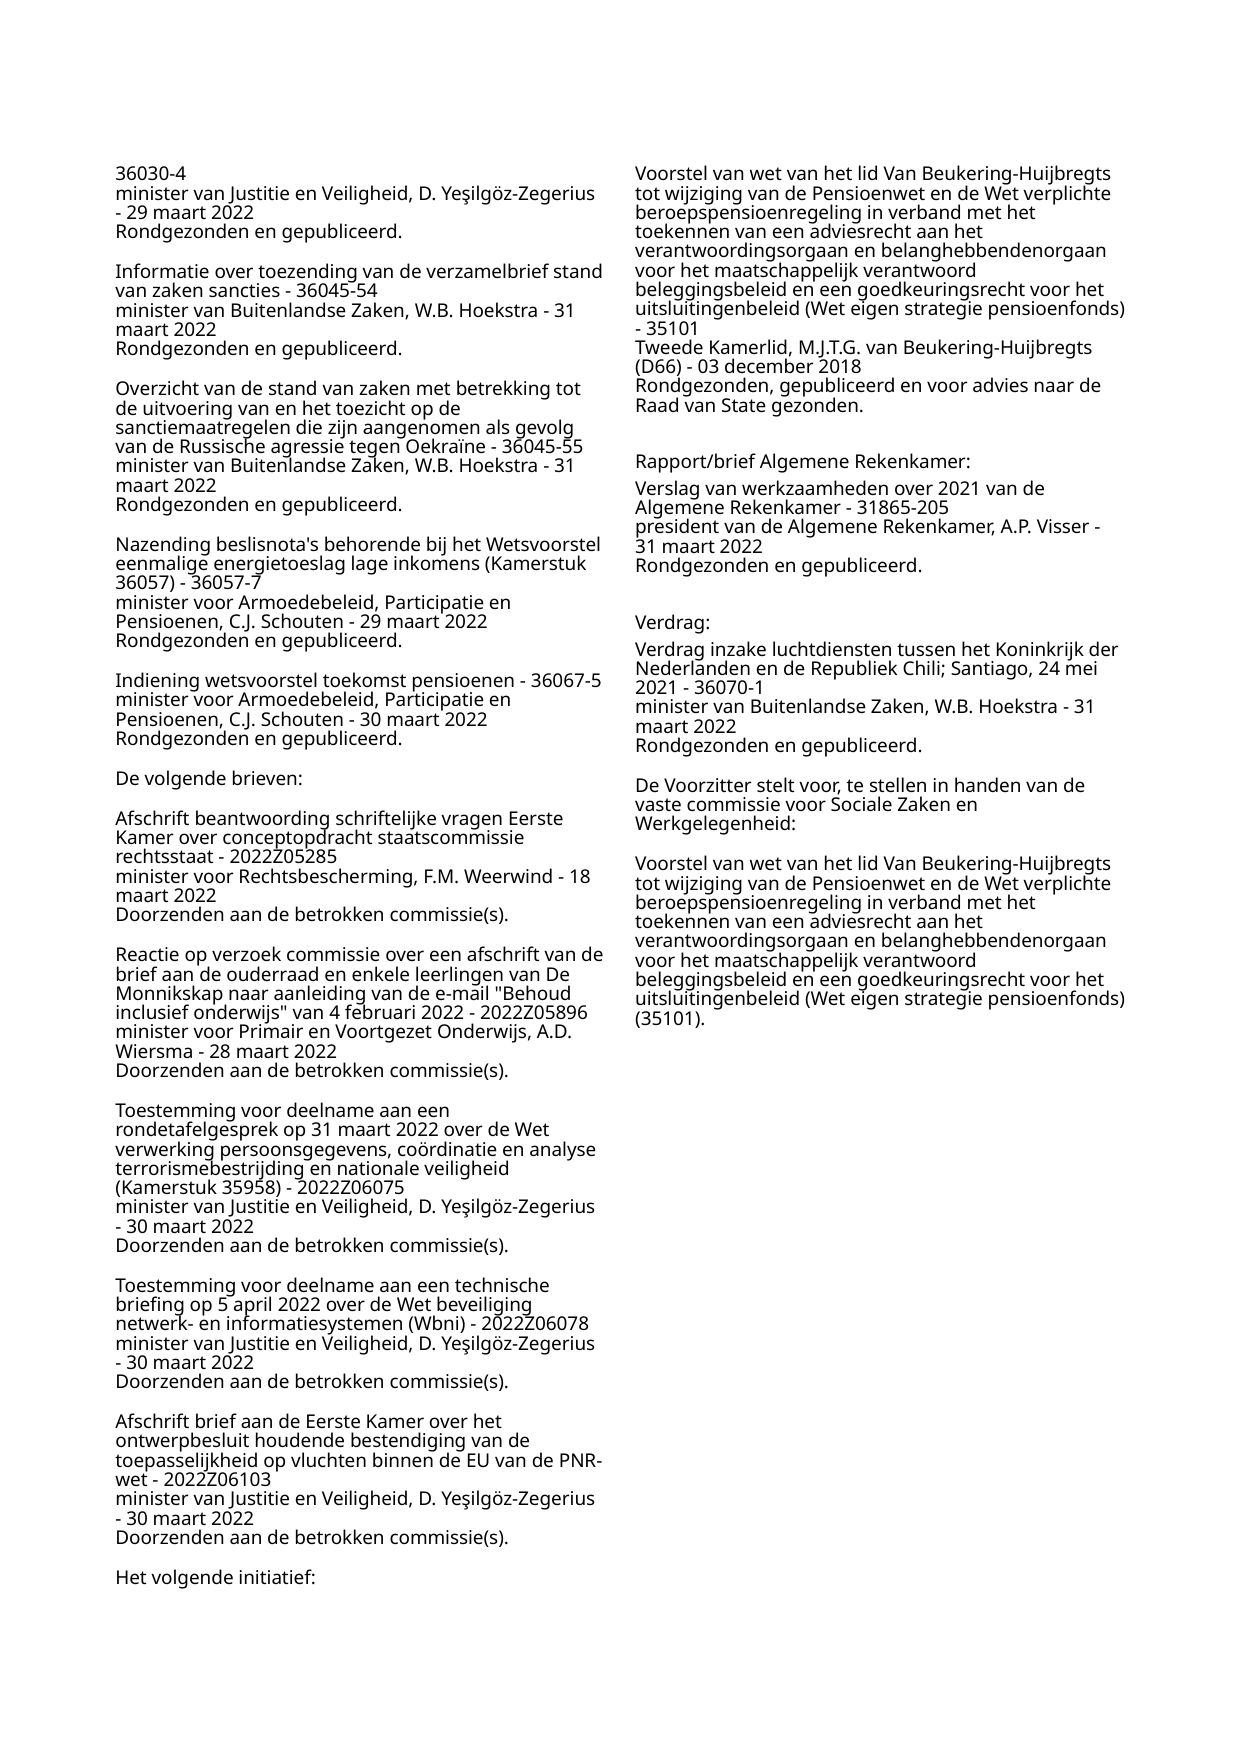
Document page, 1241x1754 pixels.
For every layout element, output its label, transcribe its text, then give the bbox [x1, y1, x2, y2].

text Doorzenden aan de betrokken commissie(s). [115, 906, 605, 926]
text Informatie over toezending van de verzamelbrief stand van zaken sancties - 36045-54 [115, 263, 605, 302]
text Rondgezonden, gepubliceerd en voor advies naar de Raad van State gezonden. [635, 377, 1125, 416]
text Doorzenden aan de betrokken commissie(s). [115, 1373, 605, 1392]
text minister voor Armoedebeleid, Participatie en Pensioenen, C.J. Schouten - 29 maart 2022 [115, 594, 605, 632]
text Rondgezonden en gepubliceerd. [115, 223, 605, 242]
text Het volgende initiatief: [115, 1569, 605, 1588]
text Rondgezonden en gepubliceerd. [635, 557, 1125, 576]
text minister van Buitenlandse Zaken, W.B. Hoekstra - 31 maart 2022 [115, 302, 605, 340]
text minister voor Primair en Voortgezet Onderwijs, A.D. Wiersma - 28 maart 2022 [115, 1023, 605, 1062]
text Verdrag: [635, 609, 1125, 634]
text minister voor Rechtsbescherming, F.M. Weerwind - 18 maart 2022 [115, 868, 605, 906]
text minister voor Armoedebeleid, Participatie en Pensioenen, C.J. Schouten - 30 maart 2022 [115, 691, 605, 730]
text Nazending beslisnota's behorende bij het Wetsvoorstel eenmalige energietoeslag lage inkomens (Kamerstuk 36057) - 36057-7 [115, 536, 605, 594]
text - 36030-4 [115, 165, 605, 184]
text Rapport/brief Algemene Rekenkamer: [635, 448, 1125, 474]
text De Voorzitter stelt voor, te stellen in handen van de vaste commissie voor Sociale Zaken en Werkgelegenheid: [635, 777, 1125, 835]
text minister van Justitie en Veiligheid, D. Yeşilgöz-Zegerius - 30 maart 2022 [115, 1335, 605, 1373]
text Toestemming voor deelname aan een rondetafelgesprek op 31 maart 2022 over de Wet verwerking persoonsgegevens, coördinatie en analyse terrorismebestrijding en nationale veiligheid (Kamerstuk 35958) - 2022Z06075 [115, 1102, 605, 1198]
text Rondgezonden en gepubliceerd. [115, 730, 605, 749]
text minister van Justitie en Veiligheid, D. Yeşilgöz-Zegerius - 29 maart 2022 [115, 184, 605, 223]
text Voorstel van wet van het lid Van Beukering-Huijbregts tot wijziging van de Pensioenwet en de Wet verplichte beroepspensioenregeling in verband met het toekennen van een adviesrecht aan het verantwoordingsorgaan en belanghebbendenorgaan voor het maatschappelijk verantwoord beleggingsbeleid en een goedkeuringsrecht voor het uitsluitingenbeleid (Wet eigen strategie pensioenfonds) (35101). [635, 855, 1125, 1029]
text Voorstel van wet van het lid Van Beukering-Huijbregts tot wijziging van de Pensioenwet en de Wet verplichte beroepspensioenregeling in verband met het toekennen van een adviesrecht aan het verantwoordingsorgaan en belanghebbendenorgaan voor het maatschappelijk verantwoord beleggingsbeleid en een goedkeuringsrecht voor het uitsluitingenbeleid (Wet eigen strategie pensioenfonds) - 35101 [635, 165, 1125, 339]
text Rondgezonden en gepubliceerd. [115, 632, 605, 651]
text Rondgezonden en gepubliceerd. [115, 496, 605, 515]
text Rondgezonden en gepubliceerd. [635, 737, 1125, 756]
text Tweede Kamerlid, M.J.T.G. van Beukering-Huijbregts (D66) - 03 december 2018 [635, 339, 1125, 377]
text minister van Buitenlandse Zaken, W.B. Hoekstra - 31 maart 2022 [635, 698, 1125, 737]
text Verslag van werkzaamheden over 2021 van de Algemene Rekenkamer - 31865-205 [635, 480, 1125, 518]
text minister van Justitie en Veiligheid, D. Yeşilgöz-Zegerius - 30 maart 2022 [115, 1198, 605, 1237]
text Toestemming voor deelname aan een technische briefing op 5 april 2022 over de Wet beveiliging netwerk- en informatiesystemen (Wbni) - 2022Z06078 [115, 1277, 605, 1335]
text Overzicht van de stand van zaken met betrekking tot de uitvoering van en het toezicht op de sanctiemaatregelen die zijn aangenomen als gevolg van de Russische agressie tegen Oekraïne - 36045-55 [115, 380, 605, 457]
text Verdrag inzake luchtdiensten tussen het Koninkrijk der Nederlanden en de Republiek Chili; Santiago, 24 mei 2021 - 36070-1 [635, 641, 1125, 698]
text Afschrift beantwoording schriftelijke vragen Eerste Kamer over conceptopdracht staatscommissie rechtsstaat - 2022Z05285 [115, 810, 605, 868]
text minister van Buitenlandse Zaken, W.B. Hoekstra - 31 maart 2022 [115, 457, 605, 496]
text minister van Justitie en Veiligheid, D. Yeşilgöz-Zegerius - 30 maart 2022 [115, 1490, 605, 1529]
text Doorzenden aan de betrokken commissie(s). [115, 1062, 605, 1081]
text Doorzenden aan de betrokken commissie(s). [115, 1529, 605, 1548]
text Doorzenden aan de betrokken commissie(s). [115, 1237, 605, 1256]
text Indiening wetsvoorstel toekomst pensioenen - 36067-5 [115, 672, 605, 691]
text Afschrift brief aan de Eerste Kamer over het ontwerpbesluit houdende bestendiging van de toepasselijkheid op vluchten binnen de EU van de PNR-wet - 2022Z06103 [115, 1413, 605, 1490]
text Reactie op verzoek commissie over een afschrift van de brief aan de ouderraad en enkele leerlingen van De Monnikskap naar aanleiding van de e-mail "Behoud inclusief onderwijs" van 4 februari 2022 - 2022Z05896 [115, 946, 605, 1023]
text president van de Algemene Rekenkamer, A.P. Visser - 31 maart 2022 [635, 518, 1125, 557]
text De volgende brieven: [115, 770, 605, 789]
text Rondgezonden en gepubliceerd. [115, 340, 605, 359]
